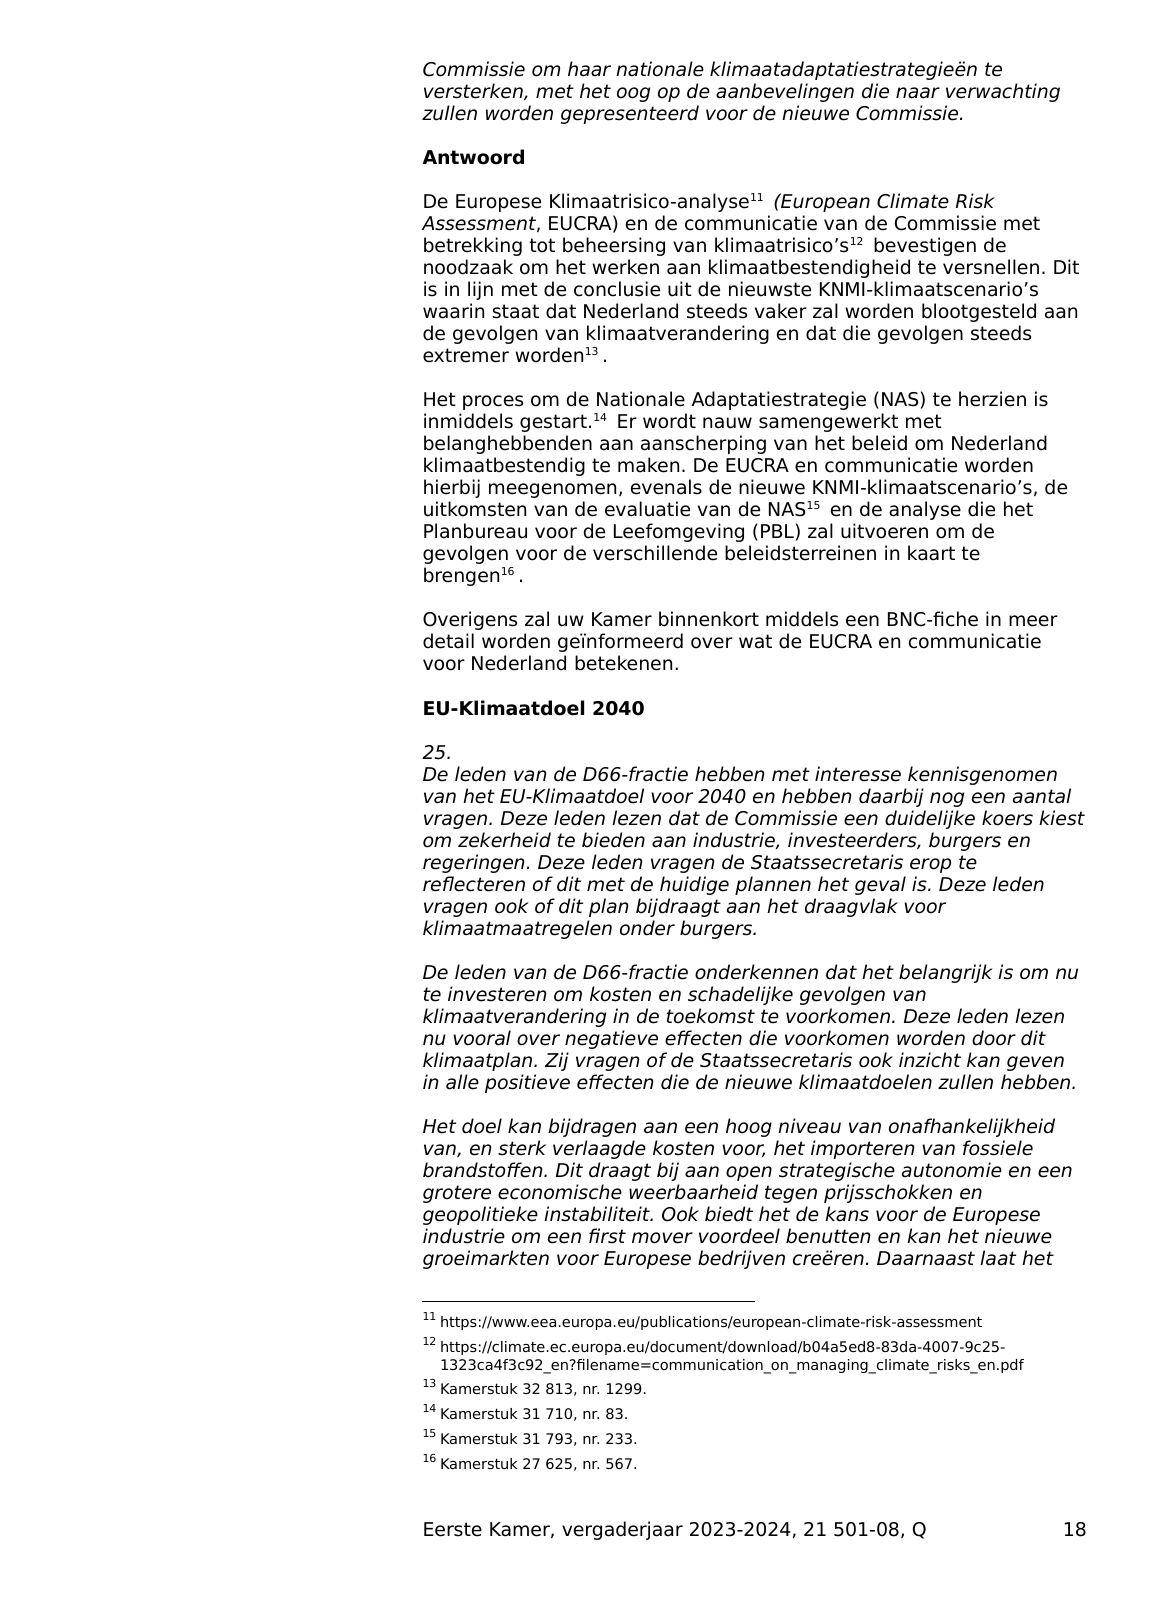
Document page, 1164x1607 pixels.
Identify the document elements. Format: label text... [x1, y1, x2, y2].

text 25. [422, 742, 1087, 764]
text Kamerstuk 32 813, nr. 1299. [422, 1377, 1087, 1399]
text https://www.eea.europa.eu/publications/european-climate-risk-assessment [422, 1310, 1087, 1332]
text Commissie om haar nationale klimaatadaptatiestrategieën te versterken, met het oog op de aanbevelingen die naar verwachting zullen worden gepresenteerd voor de nieuwe Commissie. [422, 59, 1087, 125]
text Het doel kan bijdragen aan een hoog niveau van onafhankelijkheid van, en sterk verlaagde kosten voor, het importeren van fossiele brandstoffen. Dit draagt bij aan open strategische autonomie en een grotere economische weerbaarheid tegen prijsschokken en geopolitieke instabiliteit. Ook biedt het de kans voor de Europese industrie om een first mover voordeel benutten en kan het nieuwe groeimarkten voor Europese bedrijven creëren. Daarnaast laat het [422, 1116, 1087, 1269]
text Kamerstuk 27 625, nr. 567. [422, 1452, 1087, 1474]
text Kamerstuk 31 793, nr. 233. [422, 1427, 1087, 1449]
text De leden van de D66-fractie hebben met interesse kennisgenomen van het EU-Klimaatdoel voor 2040 en hebben daarbij nog een aantal vragen. Deze leden lezen dat de Commissie een duidelijke koers kiest om zekerheid te bieden aan industrie, investeerders, burgers en regeringen. Deze leden vragen de Staatssecretaris erop te reflecteren of dit met de huidige plannen het geval is. Deze leden vragen ook of dit plan bijdraagt aan het draagvlak voor klimaatmaatregelen onder burgers. [422, 764, 1087, 939]
subtitle Antwoord [422, 147, 1087, 169]
text https://climate.ec.europa.eu/document/download/b04a5ed8-83da-4007-9c25-1323ca4f3c92_en?filename=communication_on_managing_climate_risks_en.pdf [422, 1335, 1087, 1374]
text De Europese Klimaatrisico-analyse (European Climate Risk Assessment, EUCRA) en de communicatie van de Commissie met betrekking tot beheersing van klimaatrisico’s bevestigen de noodzaak om het werken aan klimaatbestendigheid te versnellen. Dit is in lijn met de conclusie uit de nieuwste KNMI-klimaatscenario’s waarin staat dat Nederland steeds vaker zal worden blootgesteld aan de gevolgen van klimaatverandering en dat die gevolgen steeds extremer worden. [422, 191, 1087, 367]
text Kamerstuk 31 710, nr. 83. [422, 1402, 1087, 1424]
text Overigens zal uw Kamer binnenkort middels een BNC-fiche in meer detail worden geïnformeerd over wat de EUCRA en communicatie voor Nederland betekenen. [422, 609, 1087, 675]
text Het proces om de Nationale Adaptatiestrategie (NAS) te herzien is inmiddels gestart. Er wordt nauw samengewerkt met belanghebbenden aan aanscherping van het beleid om Nederland klimaatbestendig te maken. De EUCRA en communicatie worden hierbij meegenomen, evenals de nieuwe KNMI-klimaatscenario’s, de uitkomsten van de evaluatie van de NAS en de analyse die het Planbureau voor de Leefomgeving (PBL) zal uitvoeren om de gevolgen voor de verschillende beleidsterreinen in kaart te brengen. [422, 389, 1087, 587]
text De leden van de D66-fractie onderkennen dat het belangrijk is om nu te investeren om kosten en schadelijke gevolgen van klimaatverandering in de toekomst te voorkomen. Deze leden lezen nu vooral over negatieve effecten die voorkomen worden door dit klimaatplan. Zij vragen of de Staatssecretaris ook inzicht kan geven in alle positieve effecten die de nieuwe klimaatdoelen zullen hebben. [422, 962, 1087, 1093]
subtitle EU-Klimaatdoel 2040 [422, 697, 1087, 719]
